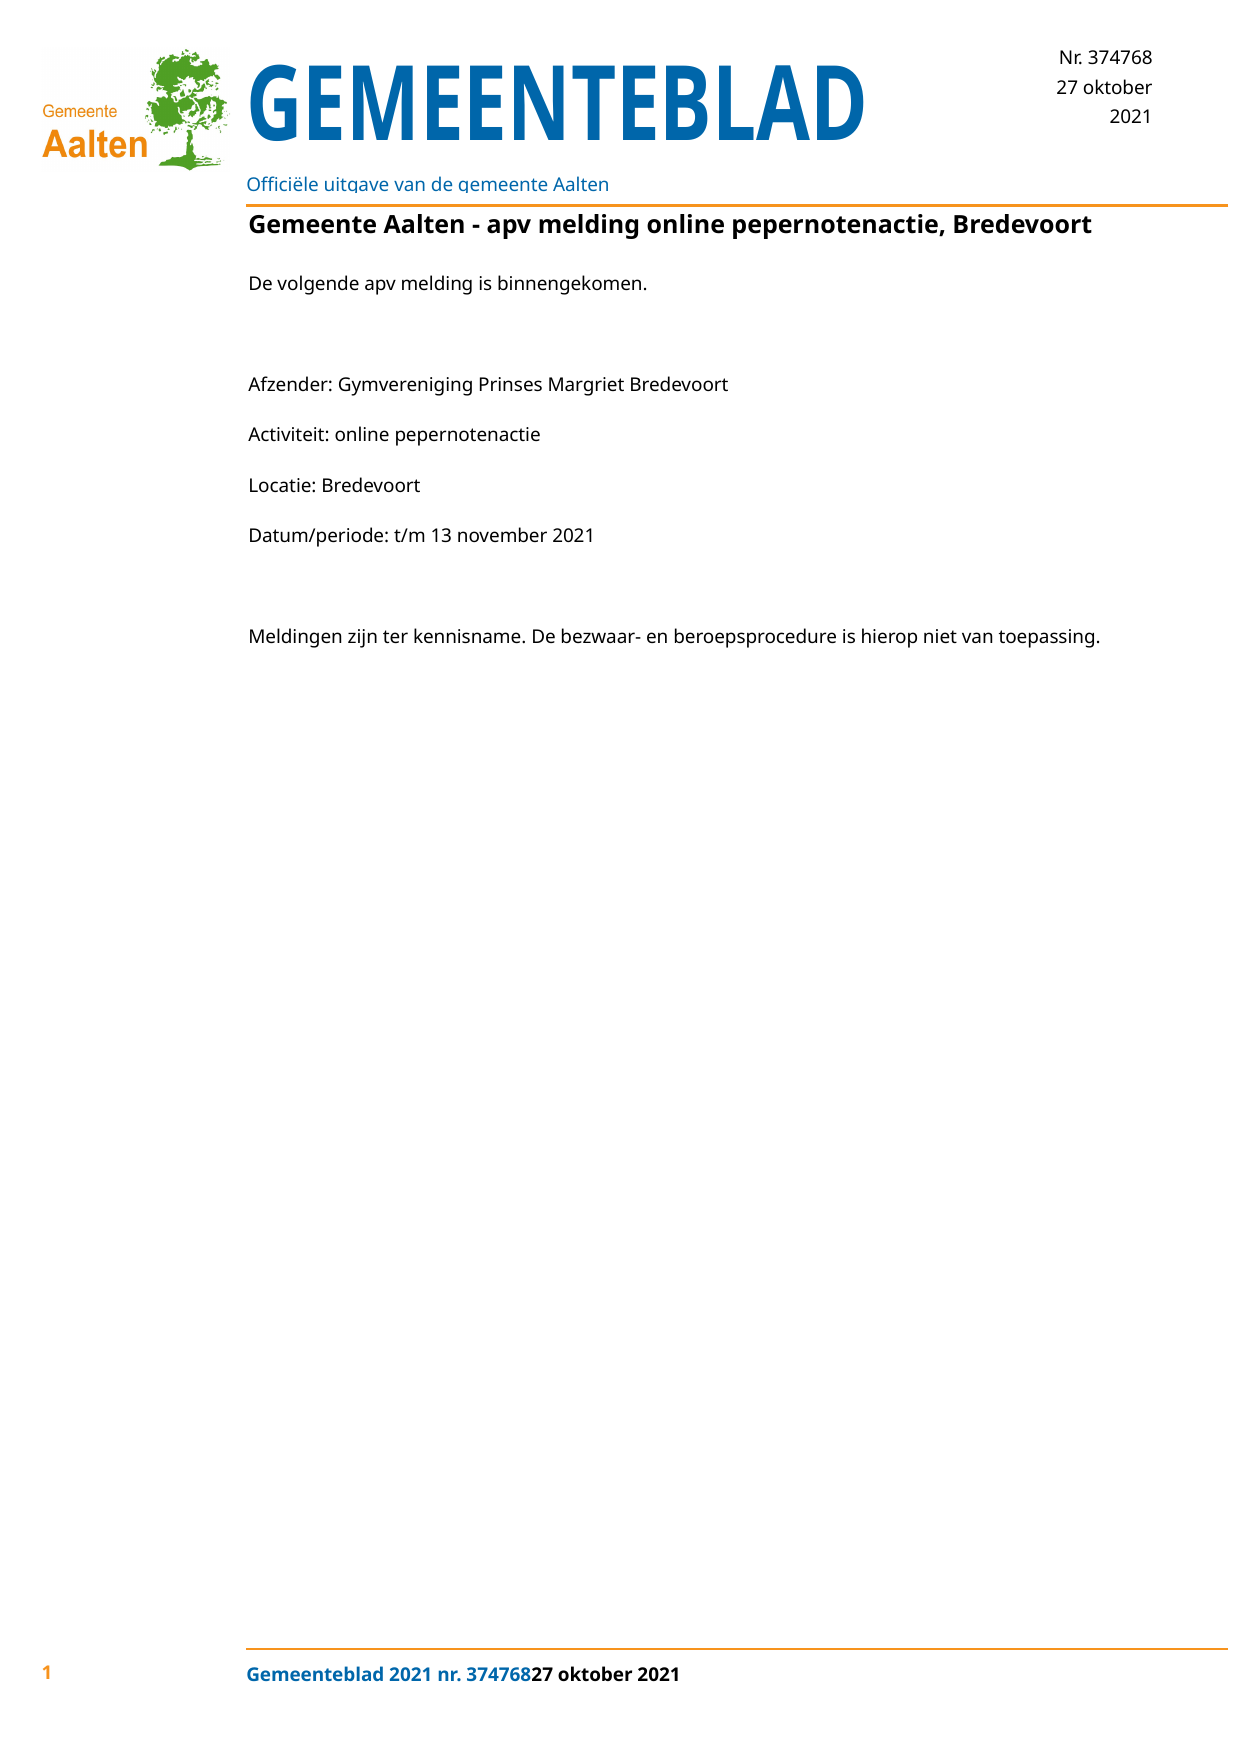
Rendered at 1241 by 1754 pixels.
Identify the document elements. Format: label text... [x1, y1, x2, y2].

text Locatie: Bredevoort [248, 472, 1152, 498]
text Afzender: Gymvereniging Prinses Margriet Bredevoort [248, 371, 1152, 397]
text Datum/periode: t/m 13 november 2021 [248, 522, 1152, 548]
text Meldingen zijn ter kennisname. De bezwaar- en beroepsprocedure is hierop niet van toepassing. [248, 623, 1152, 649]
text Gemeente Aalten - apv melding online pepernotenactie, Bredevoort [248, 207, 1152, 241]
text De volgende apv melding is binnengekomen. [248, 270, 1152, 296]
text Activiteit: online pepernotenactie [248, 422, 1152, 447]
picture [41, 47, 231, 172]
